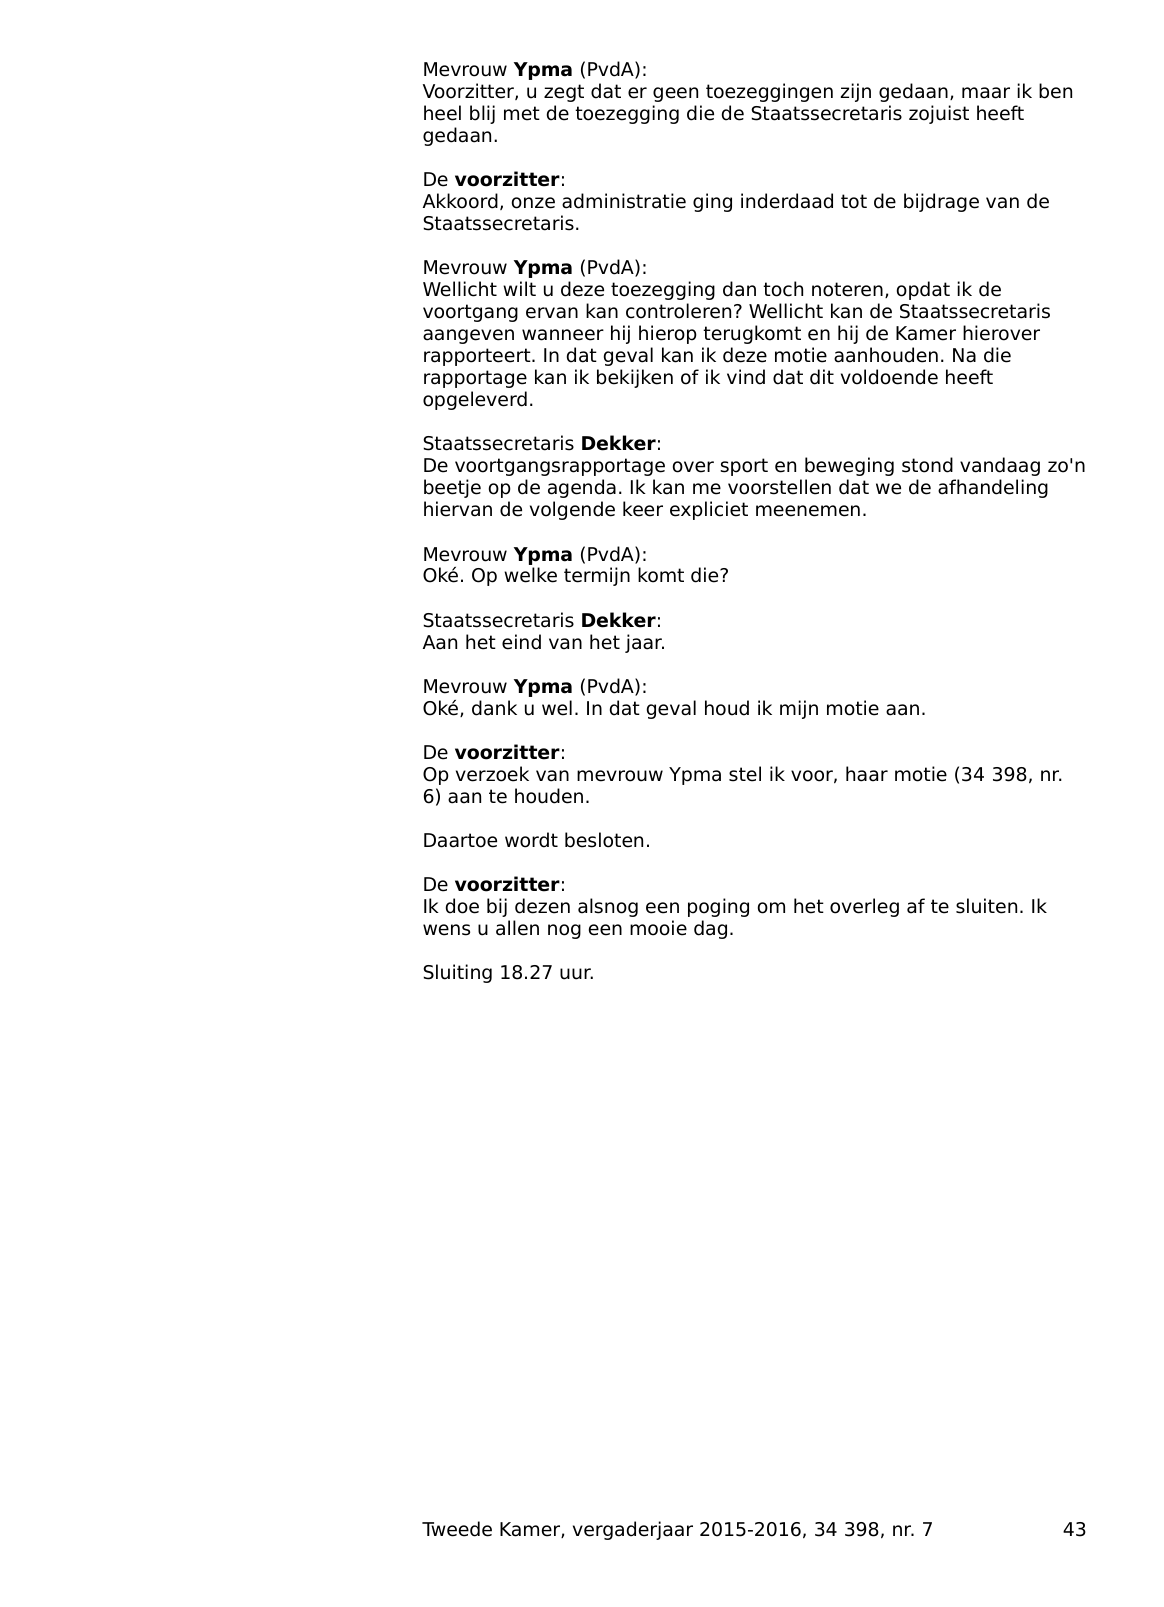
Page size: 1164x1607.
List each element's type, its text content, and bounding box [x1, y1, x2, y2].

text Sluiting 18.27 uur. [422, 962, 1087, 984]
text Mevrouw Ypma (PvdA): [422, 59, 1087, 81]
text De voorzitter: [422, 169, 1087, 191]
text De voortgangsrapportage over sport en beweging stond vandaag zo'n beetje op de agenda. Ik kan me voorstellen dat we de afhandeling hiervan de volgende keer expliciet meenemen. [422, 455, 1087, 521]
text Akkoord, onze administratie ging inderdaad tot de bijdrage van de Staatssecretaris. [422, 191, 1087, 235]
text De voorzitter: [422, 742, 1087, 764]
text Oké. Op welke termijn komt die? [422, 565, 1087, 587]
text Staatssecretaris Dekker: [422, 609, 1087, 632]
text Mevrouw Ypma (PvdA): [422, 543, 1087, 565]
text De voorzitter: [422, 874, 1087, 896]
text Staatssecretaris Dekker: [422, 433, 1087, 455]
text Oké, dank u wel. In dat geval houd ik mijn motie aan. [422, 698, 1087, 720]
text Wellicht wilt u deze toezegging dan toch noteren, opdat ik de voortgang ervan kan controleren? Wellicht kan de Staatssecretaris aangeven wanneer hij hierop terugkomt en hij de Kamer hierover rapporteert. In dat geval kan ik deze motie aanhouden. Na die rapportage kan ik bekijken of ik vind dat dit voldoende heeft opgeleverd. [422, 279, 1087, 411]
text Op verzoek van mevrouw Ypma stel ik voor, haar motie (34 398, nr. 6) aan te houden. [422, 764, 1087, 808]
text Aan het eind van het jaar. [422, 632, 1087, 653]
text Voorzitter, u zegt dat er geen toezeggingen zijn gedaan, maar ik ben heel blij met de toezegging die de Staatssecretaris zojuist heeft gedaan. [422, 81, 1087, 147]
text Mevrouw Ypma (PvdA): [422, 257, 1087, 279]
text Ik doe bij dezen alsnog een poging om het overleg af te sluiten. Ik wens u allen nog een mooie dag. [422, 896, 1087, 940]
text Daartoe wordt besloten. [422, 830, 1087, 852]
text Mevrouw Ypma (PvdA): [422, 676, 1087, 698]
